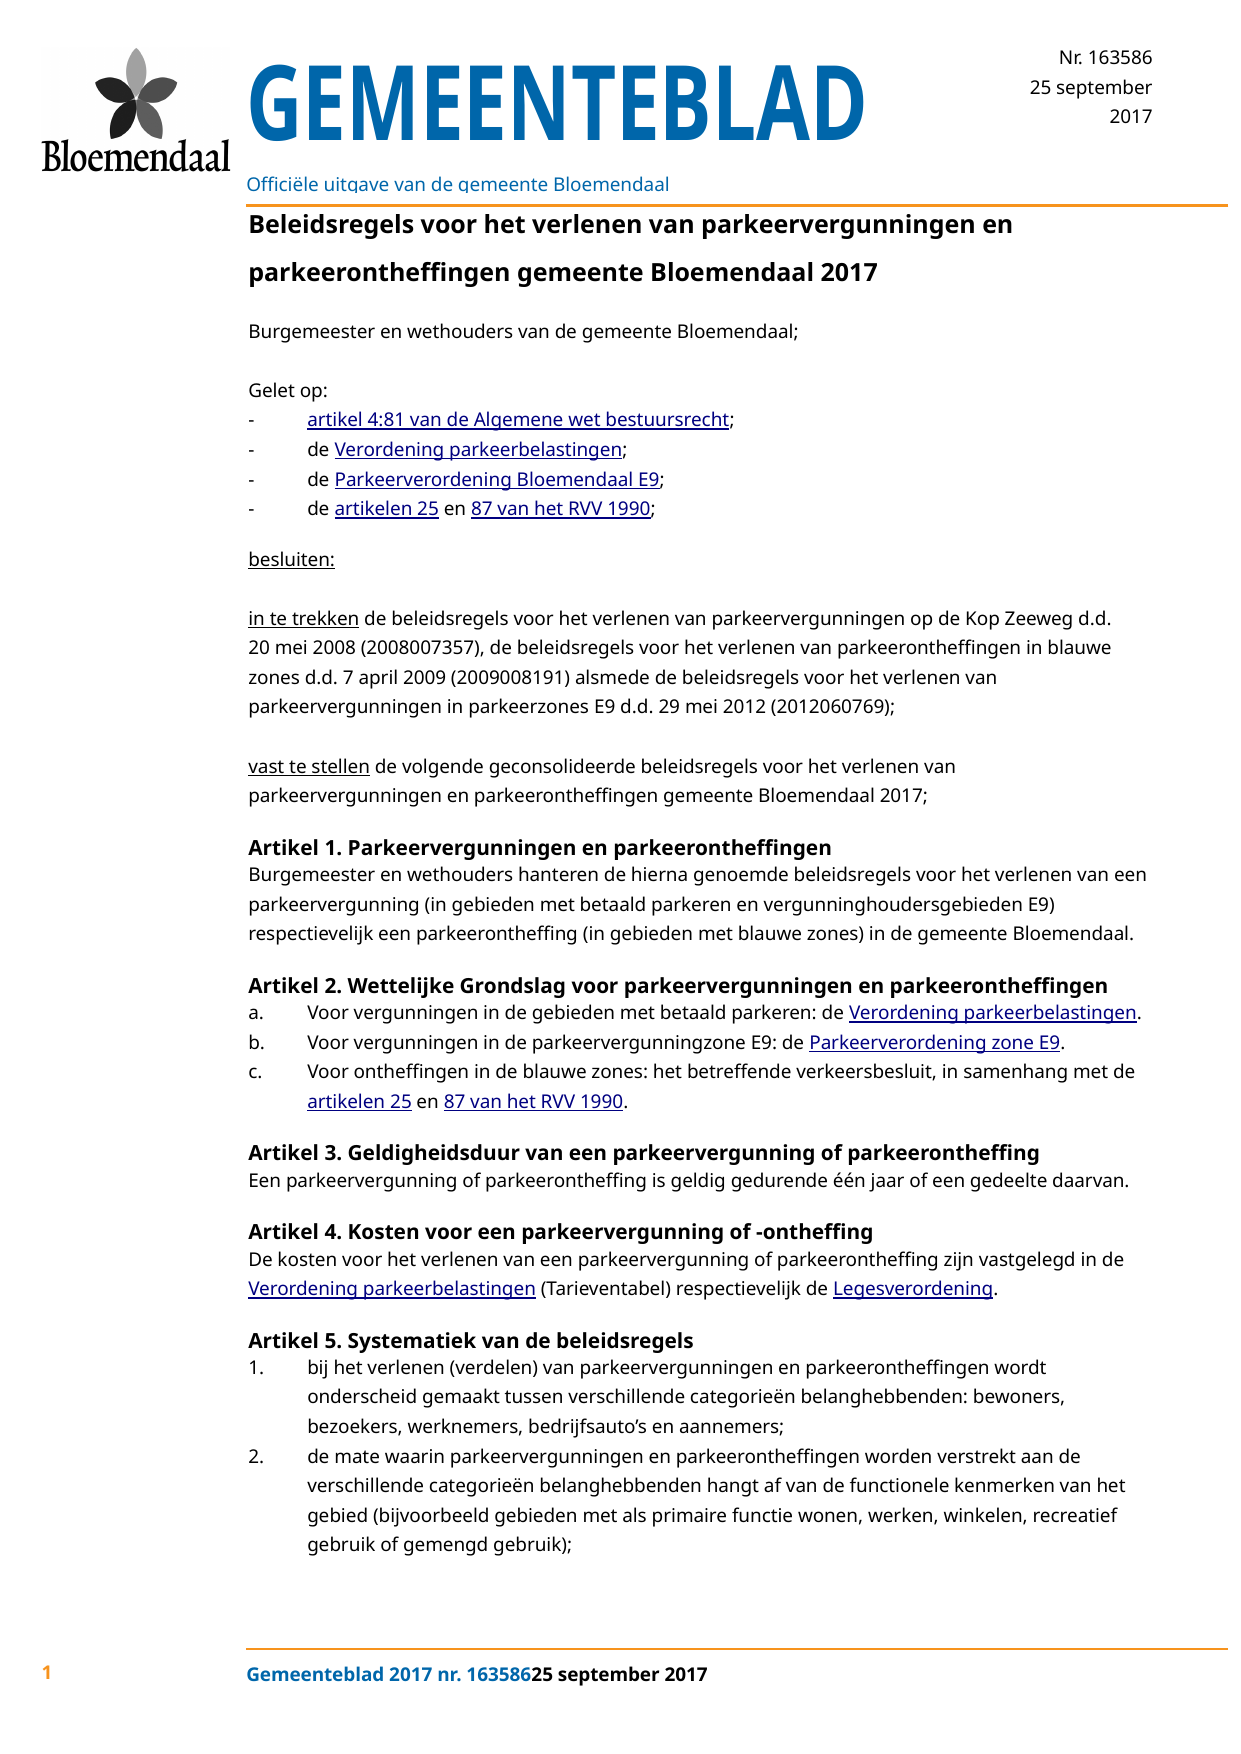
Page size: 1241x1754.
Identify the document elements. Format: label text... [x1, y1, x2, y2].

text Beleidsregels voor het verlenen van parkeervergunningen en parkeerontheffingen gemeente Bloemendaal 2017 [248, 207, 1152, 288]
text Gelet op: [248, 377, 1152, 403]
text Artikel 3. Geldigheidsduur van een parkeervergunning of parkeerontheffing [248, 1138, 1152, 1167]
text Artikel 1. Parkeervergunningen en parkeerontheffingen [248, 833, 1152, 861]
picture [41, 47, 231, 172]
list Voor vergunningen in de parkeervergunningzone E9: de Parkeerverordening zone E9. [248, 1029, 1152, 1054]
list de mate waarin parkeervergunningen en parkeerontheffingen worden verstrekt aan de verschillende categorieën belanghebbenden hangt af van de functionele kenmerken van het gebied (bijvoorbeeld gebieden met als primaire functie wonen, werken, winkelen, recreatief gebruik of gemengd gebruik); [248, 1443, 1152, 1557]
text Burgemeester en wethouders hanteren de hierna genoemde beleidsregels voor het verlenen van een parkeervergunning (in gebieden met betaald parkeren en vergunninghoudersgebieden E9) respectievelijk een parkeerontheffing (in gebieden met blauwe zones) in de gemeente Bloemendaal. [248, 861, 1152, 946]
text Artikel 5. Systematiek van de beleidsregels [248, 1326, 1152, 1354]
list de Parkeerverordening Bloemendaal E9; [248, 466, 1152, 492]
text De kosten voor het verlenen van een parkeervergunning of parkeerontheffing zijn vastgelegd in de Verordening parkeerbelastingen (Tarieventabel) respectievelijk de Legesverordening. [248, 1246, 1152, 1301]
text Artikel 2. Wettelijke Grondslag voor parkeervergunningen en parkeerontheffingen [248, 971, 1152, 999]
list bij het verlenen (verdelen) van parkeervergunningen en parkeerontheffingen wordt onderscheid gemaakt tussen verschillende categorieën belanghebbenden: bewoners, bezoekers, werknemers, bedrijfsauto’s en aannemers; [248, 1354, 1152, 1439]
text Artikel 4. Kosten voor een parkeervergunning of -ontheffing [248, 1217, 1152, 1246]
text in te trekken de beleidsregels voor het verlenen van parkeervergunningen op de Kop Zeeweg d.d. 20 mei 2008 (2008007357), de beleidsregels voor het verlenen van parkeerontheffingen in blauwe zones d.d. 7 april 2009 (2009008191) alsmede de beleidsregels voor het verlenen van parkeervergunningen in parkeerzones E9 d.d. 29 mei 2012 (2012060769); [248, 605, 1152, 719]
list de artikelen 25 en 87 van het RVV 1990; [248, 495, 1152, 521]
text Een parkeervergunning of parkeerontheffing is geldig gedurende één jaar of een gedeelte daarvan. [248, 1167, 1152, 1193]
list Voor vergunningen in de gebieden met betaald parkeren: de Verordening parkeerbelastingen. [248, 999, 1152, 1025]
list artikel 4:81 van de Algemene wet bestuursrecht; [248, 407, 1152, 432]
text besluiten: [248, 546, 1152, 571]
list de Verordening parkeerbelastingen; [248, 436, 1152, 462]
list Voor ontheffingen in de blauwe zones: het betreffende verkeersbesluit, in samenhang met de artikelen 25 en 87 van het RVV 1990. [248, 1058, 1152, 1114]
text vast te stellen de volgende geconsolideerde beleidsregels voor het verlenen van parkeervergunningen en parkeerontheffingen gemeente Bloemendaal 2017; [248, 753, 1152, 808]
text Burgemeester en wethouders van de gemeente Bloemendaal; [248, 318, 1152, 344]
